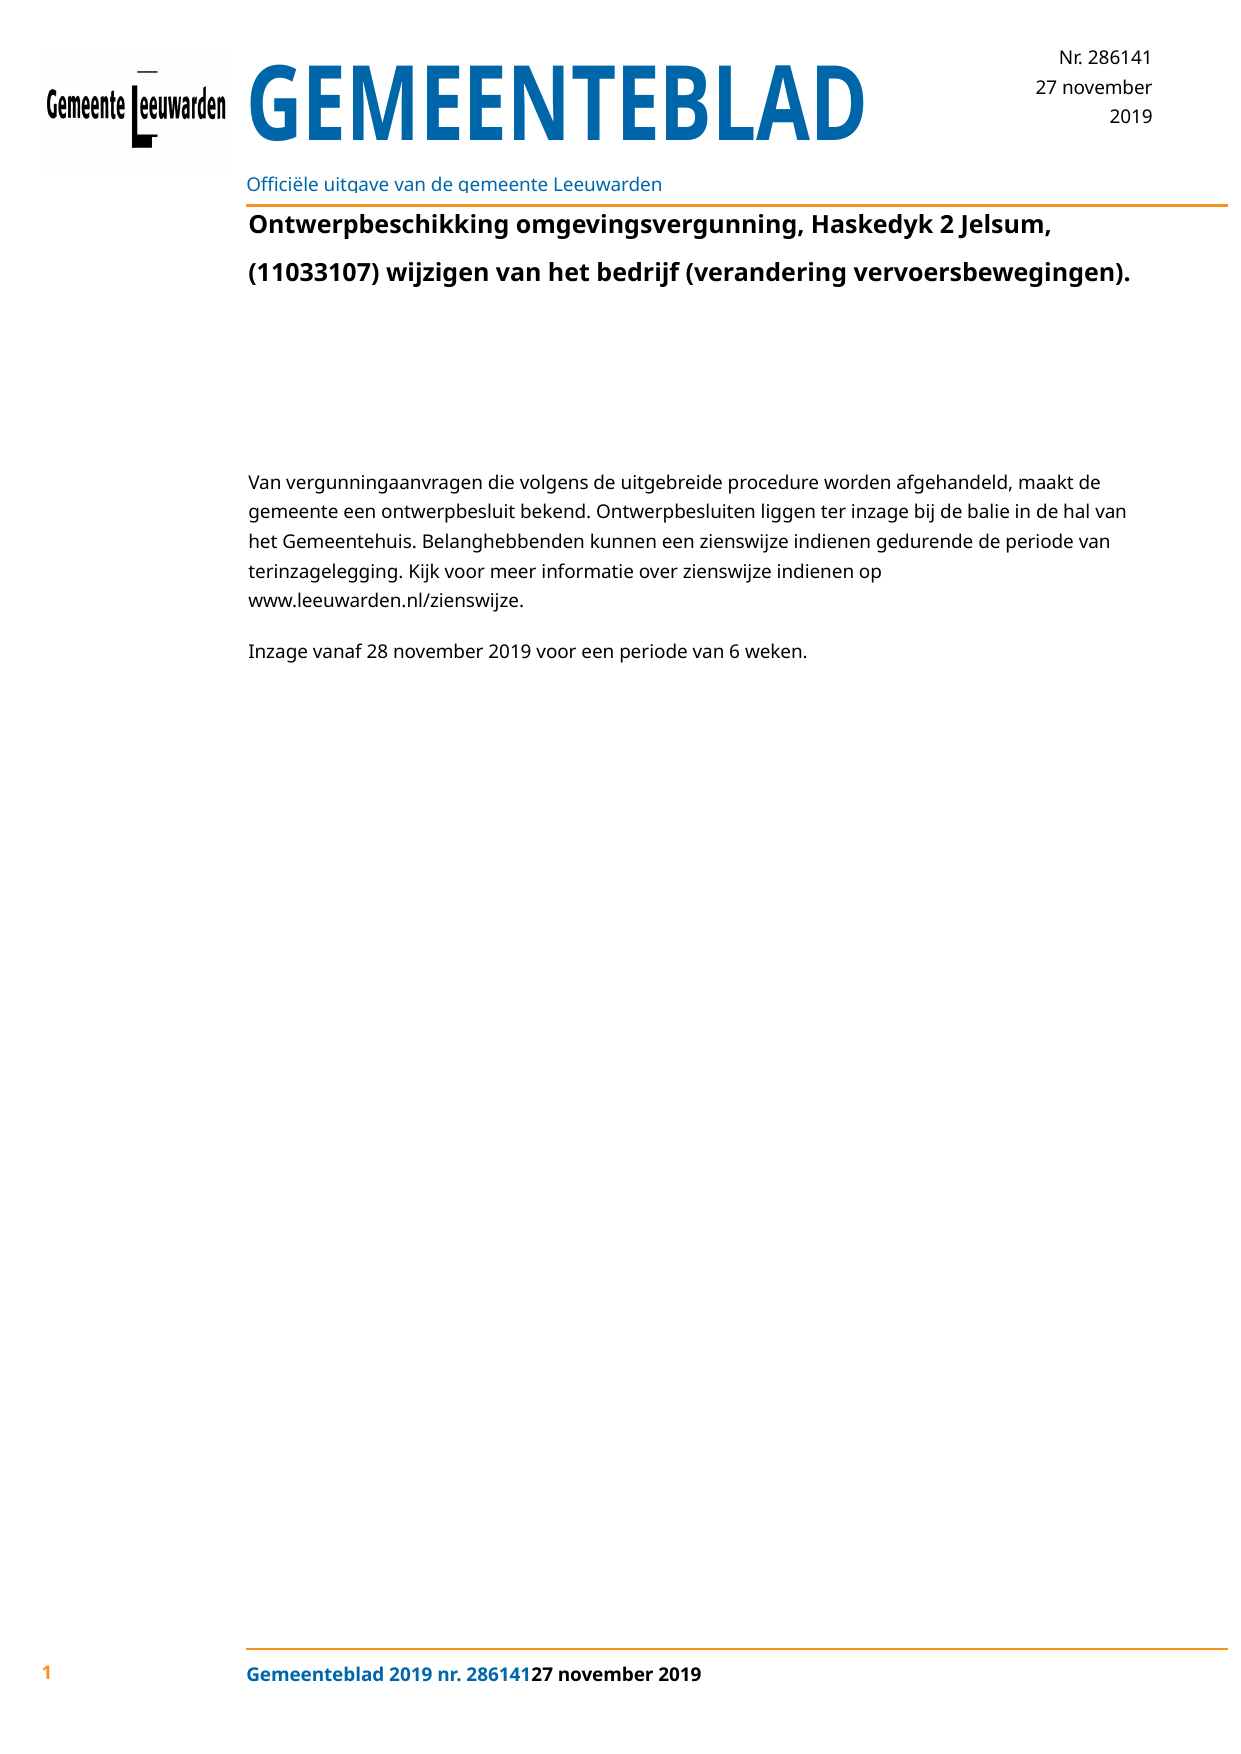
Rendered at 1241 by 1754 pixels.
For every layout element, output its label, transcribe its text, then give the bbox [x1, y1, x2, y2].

text Inzage vanaf 28 november 2019 voor een periode van 6 weken. [248, 638, 1152, 664]
picture [41, 47, 231, 172]
text Van vergunningaanvragen die volgens de uitgebreide procedure worden afgehandeld, maakt de gemeente een ontwerpbesluit bekend. Ontwerpbesluiten liggen ter inzage bij de balie in de hal van het Gemeentehuis. Belanghebbenden kunnen een zienswijze indienen gedurende de periode van terinzagelegging. Kijk voor meer informatie over zienswijze indienen op www.leeuwarden.nl/zienswijze. [248, 469, 1152, 613]
text Ontwerpbeschikking omgevingsvergunning, Haskedyk 2 Jelsum, (11033107) wijzigen van het bedrijf (verandering vervoersbewegingen). [248, 207, 1152, 288]
